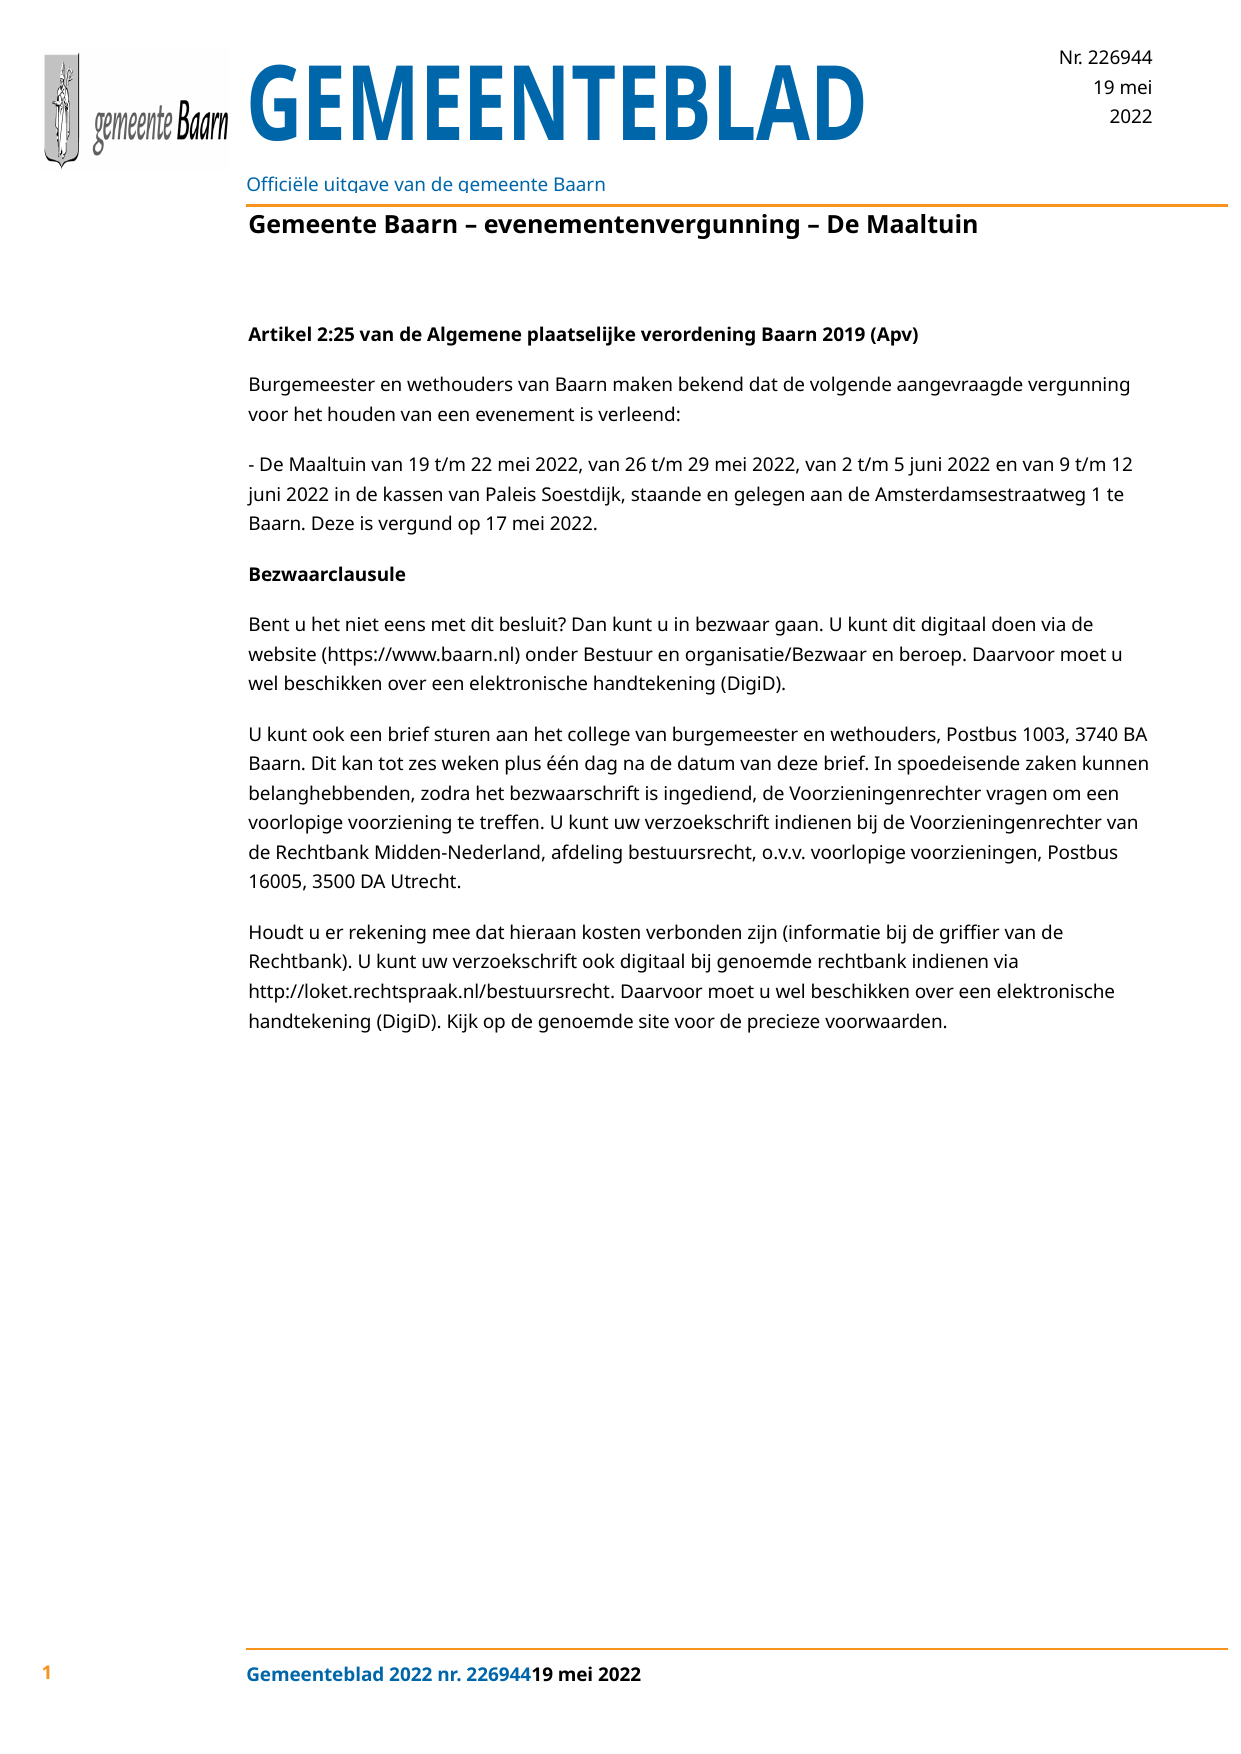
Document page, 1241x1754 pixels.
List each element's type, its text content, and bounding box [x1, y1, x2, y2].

text Bent u het niet eens met dit besluit? Dan kunt u in bezwaar gaan. U kunt dit digitaal doen via de website (https://www.baarn.nl) onder Bestuur en organisatie/Bezwaar en beroep. Daarvoor moet u wel beschikken over een elektronische handtekening (DigiD). [248, 611, 1152, 696]
text - De Maaltuin van 19 t/m 22 mei 2022, van 26 t/m 29 mei 2022, van 2 t/m 5 juni 2022 en van 9 t/m 12 juni 2022 in de kassen van Paleis Soestdijk, staande en gelegen aan de Amsterdamsestraatweg 1 te Baarn. Deze is vergund op 17 mei 2022. [248, 451, 1152, 536]
text Gemeente Baarn – evenementenvergunning – De Maaltuin [248, 207, 1152, 241]
text U kunt ook een brief sturen aan het college van burgemeester en wethouders, Postbus 1003, 3740 BA Baarn. Dit kan tot zes weken plus één dag na de datum van deze brief. In spoedeisende zaken kunnen belanghebbenden, zodra het bezwaarschrift is ingediend, de Voorzieningenrechter vragen om een voorlopige voorziening te treffen. U kunt uw verzoekschrift indienen bij de Voorzieningenrechter van de Rechtbank Midden-Nederland, afdeling bestuursrecht, o.v.v. voorlopige voorzieningen, Postbus 16005, 3500 DA Utrecht. [248, 721, 1152, 894]
text Bezwaarclausule [248, 561, 1152, 586]
text Burgemeester en wethouders van Baarn maken bekend dat de volgende aangevraagde vergunning voor het houden van een evenement is verleend: [248, 371, 1152, 426]
picture [41, 47, 231, 172]
text Houdt u er rekening mee dat hieraan kosten verbonden zijn (informatie bij de griffier van de Rechtbank). U kunt uw verzoekschrift ook digitaal bij genoemde rechtbank indienen via http://loket.rechtspraak.nl/bestuursrecht. Daarvoor moet u wel beschikken over een elektronische handtekening (DigiD). Kijk op de genoemde site voor de precieze voorwaarden. [248, 919, 1152, 1033]
text Artikel 2:25 van de Algemene plaatselijke verordening Baarn 2019 (Apv) [248, 321, 1152, 346]
